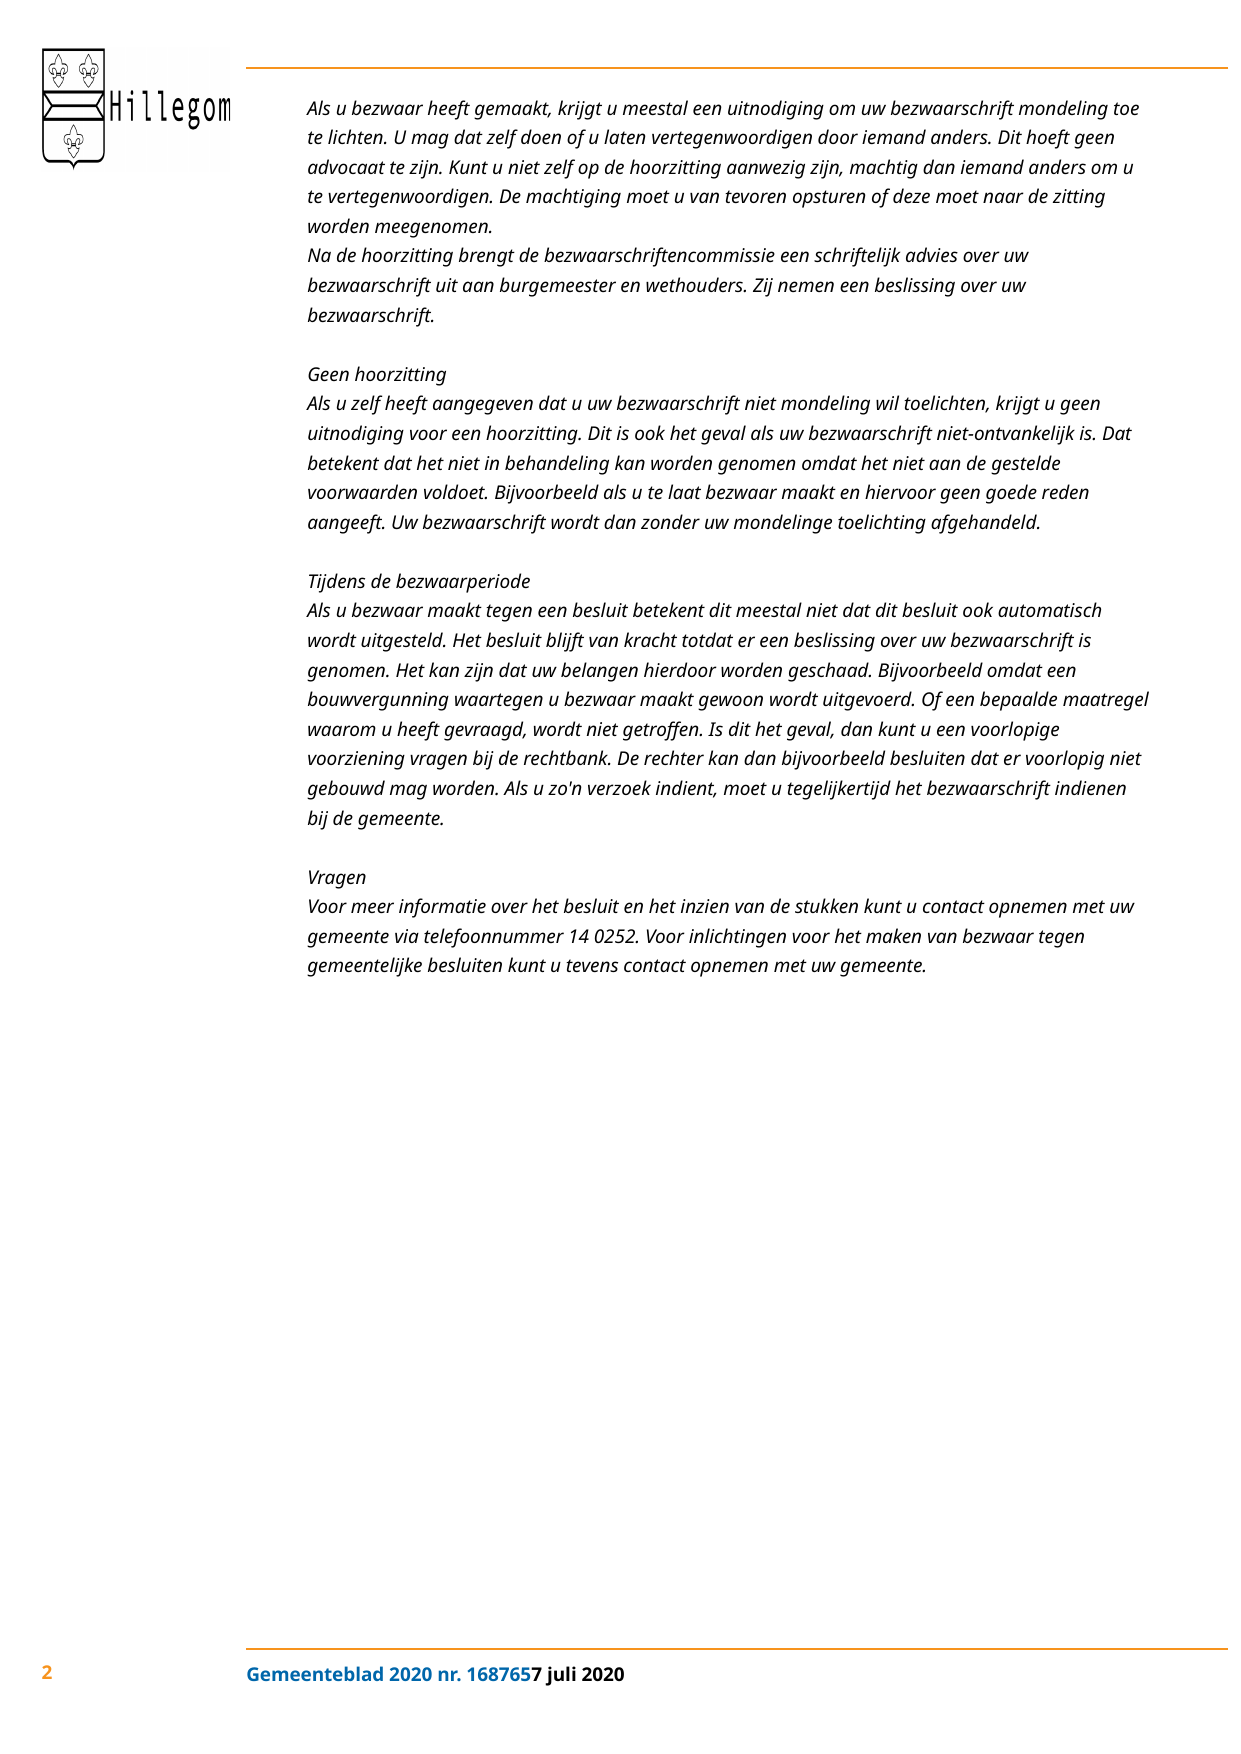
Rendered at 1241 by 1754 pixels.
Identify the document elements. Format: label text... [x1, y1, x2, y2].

list Als u zelf heeft aangegeven dat u uw bezwaarschrift niet mondeling wil toelichten, krijgt u geen uitnodiging voor een hoorzitting. Dit is ook het geval als uw bezwaarschrift niet-ontvankelijk is. Dat betekent dat het niet in behandeling kan worden genomen omdat het niet aan de gestelde voorwaarden voldoet. Bijvoorbeeld als u te laat bezwaar maakt en hiervoor geen goede reden aangeeft. Uw bezwaarschrift wordt dan zonder uw mondelinge toelichting afgehandeld. [248, 391, 1152, 535]
list Tijdens de bezwaarperiode [248, 568, 1152, 594]
list Voor meer informatie over het besluit en het inzien van de stukken kunt u contact opnemen met uw gemeente via telefoonnummer 14 0252. Voor inlichtingen voor het maken van bezwaar tegen gemeentelijke besluiten kunt u tevens contact opnemen met uw gemeente. [248, 893, 1152, 978]
list Als u bezwaar maakt tegen een besluit betekent dit meestal niet dat dit besluit ook automatisch wordt uitgesteld. Het besluit blijft van kracht totdat er een beslissing over uw bezwaarschrift is genomen. Het kan zijn dat uw belangen hierdoor worden geschaad. Bijvoorbeeld omdat een bouwvergunning waartegen u bezwaar maakt gewoon wordt uitgevoerd. Of een bepaalde maatregel waarom u heeft gevraagd, wordt niet getroffen. Is dit het geval, dan kunt u een voorlopige voorziening vragen bij de rechtbank. De rechter kan dan bijvoorbeeld besluiten dat er voorlopig niet gebouwd mag worden. Als u zo'n verzoek indient, moet u tegelijkertijd het bezwaarschrift indienen bij de gemeente. [248, 598, 1152, 831]
list Geen hoorzitting [248, 361, 1152, 387]
list Vragen [248, 864, 1152, 890]
list Als u bezwaar heeft gemaakt, krijgt u meestal een uitnodiging om uw bezwaarschrift mondeling toe te lichten. U mag dat zelf doen of u laten vertegenwoordigen door iemand anders. Dit hoeft geen advocaat te zijn. Kunt u niet zelf op de hoorzitting aanwezig zijn, machtig dan iemand anders om u te vertegenwoordigen. De machtiging moet u van tevoren opsturen of deze moet naar de zitting worden meegenomen. [248, 95, 1152, 239]
picture [41, 47, 231, 172]
list Na de hoorzitting brengt de bezwaarschriftencommissie een schriftelijk advies over uw bezwaarschrift uit aan burgemeester en wethouders. Zij nemen een beslissing over uw bezwaarschrift. [248, 243, 1152, 328]
